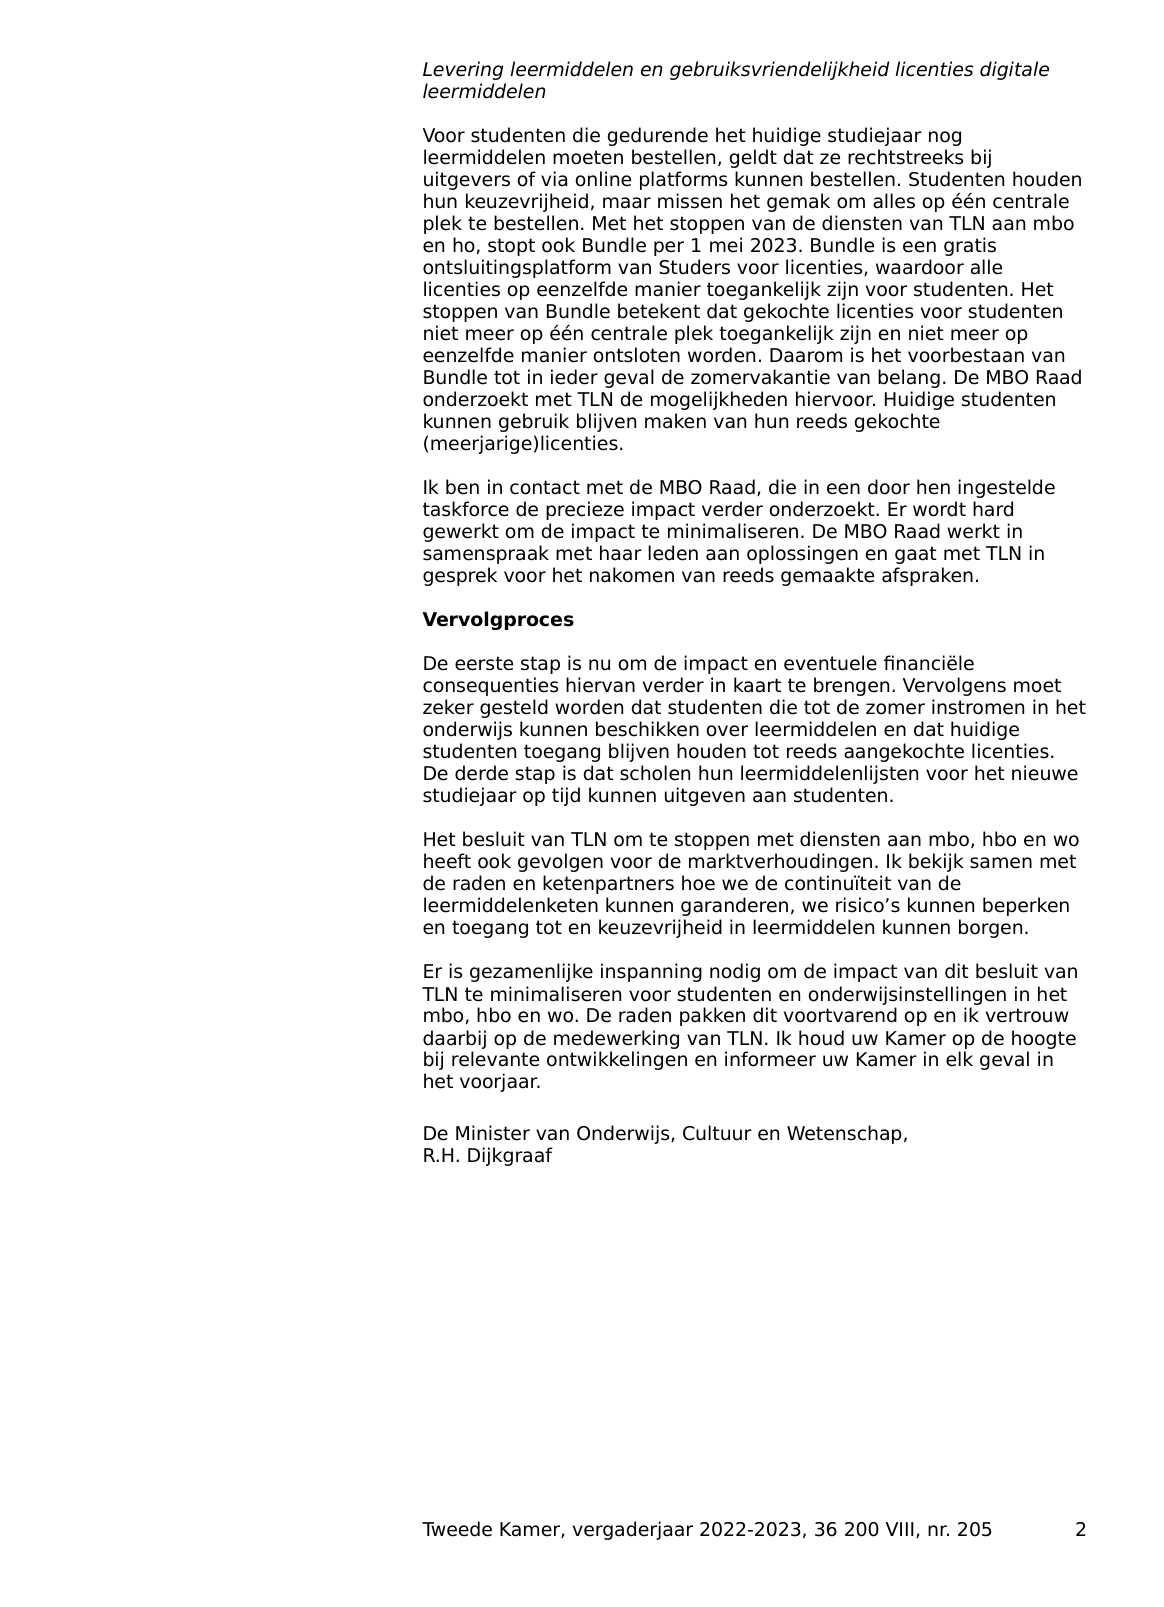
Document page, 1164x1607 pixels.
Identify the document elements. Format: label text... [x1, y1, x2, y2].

text De Minister van Onderwijs, Cultuur en Wetenschap, R.H. Dijkgraaf [422, 1123, 1087, 1167]
text Voor studenten die gedurende het huidige studiejaar nog leermiddelen moeten bestellen, geldt dat ze rechtstreeks bij uitgevers of via online platforms kunnen bestellen. Studenten houden hun keuzevrijheid, maar missen het gemak om alles op één centrale plek te bestellen. Met het stoppen van de diensten van TLN aan mbo en ho, stopt ook Bundle per 1 mei 2023. Bundle is een gratis ontsluitingsplatform van Studers voor licenties, waardoor alle licenties op eenzelfde manier toegankelijk zijn voor studenten. Het stoppen van Bundle betekent dat gekochte licenties voor studenten niet meer op één centrale plek toegankelijk zijn en niet meer op eenzelfde manier ontsloten worden. Daarom is het voorbestaan van Bundle tot in ieder geval de zomervakantie van belang. De MBO Raad onderzoekt met TLN de mogelijkheden hiervoor. Huidige studenten kunnen gebruik blijven maken van hun reeds gekochte (meerjarige)licenties. [422, 125, 1087, 455]
subtitle Levering leermiddelen en gebruiksvriendelijkheid licenties digitale leermiddelen [422, 59, 1087, 103]
text Er is gezamenlijke inspanning nodig om de impact van dit besluit van TLN te minimaliseren voor studenten en onderwijsinstellingen in het mbo, hbo en wo. De raden pakken dit voortvarend op en ik vertrouw daarbij op de medewerking van TLN. Ik houd uw Kamer op de hoogte bij relevante ontwikkelingen en informeer uw Kamer in elk geval in het voorjaar. [422, 961, 1087, 1093]
subtitle Vervolgproces [422, 609, 1087, 631]
text De eerste stap is nu om de impact en eventuele financiële consequenties hiervan verder in kaart te brengen. Vervolgens moet zeker gesteld worden dat studenten die tot de zomer instromen in het onderwijs kunnen beschikken over leermiddelen en dat huidige studenten toegang blijven houden tot reeds aangekochte licenties. De derde stap is dat scholen hun leermiddelenlijsten voor het nieuwe studiejaar op tijd kunnen uitgeven aan studenten. [422, 653, 1087, 807]
text Het besluit van TLN om te stoppen met diensten aan mbo, hbo en wo heeft ook gevolgen voor de marktverhoudingen. Ik bekijk samen met de raden en ketenpartners hoe we de continuïteit van de leermiddelenketen kunnen garanderen, we risico’s kunnen beperken en toegang tot en keuzevrijheid in leermiddelen kunnen borgen. [422, 829, 1087, 939]
text Ik ben in contact met de MBO Raad, die in een door hen ingestelde taskforce de precieze impact verder onderzoekt. Er wordt hard gewerkt om de impact te minimaliseren. De MBO Raad werkt in samenspraak met haar leden aan oplossingen en gaat met TLN in gesprek voor het nakomen van reeds gemaakte afspraken. [422, 477, 1087, 587]
